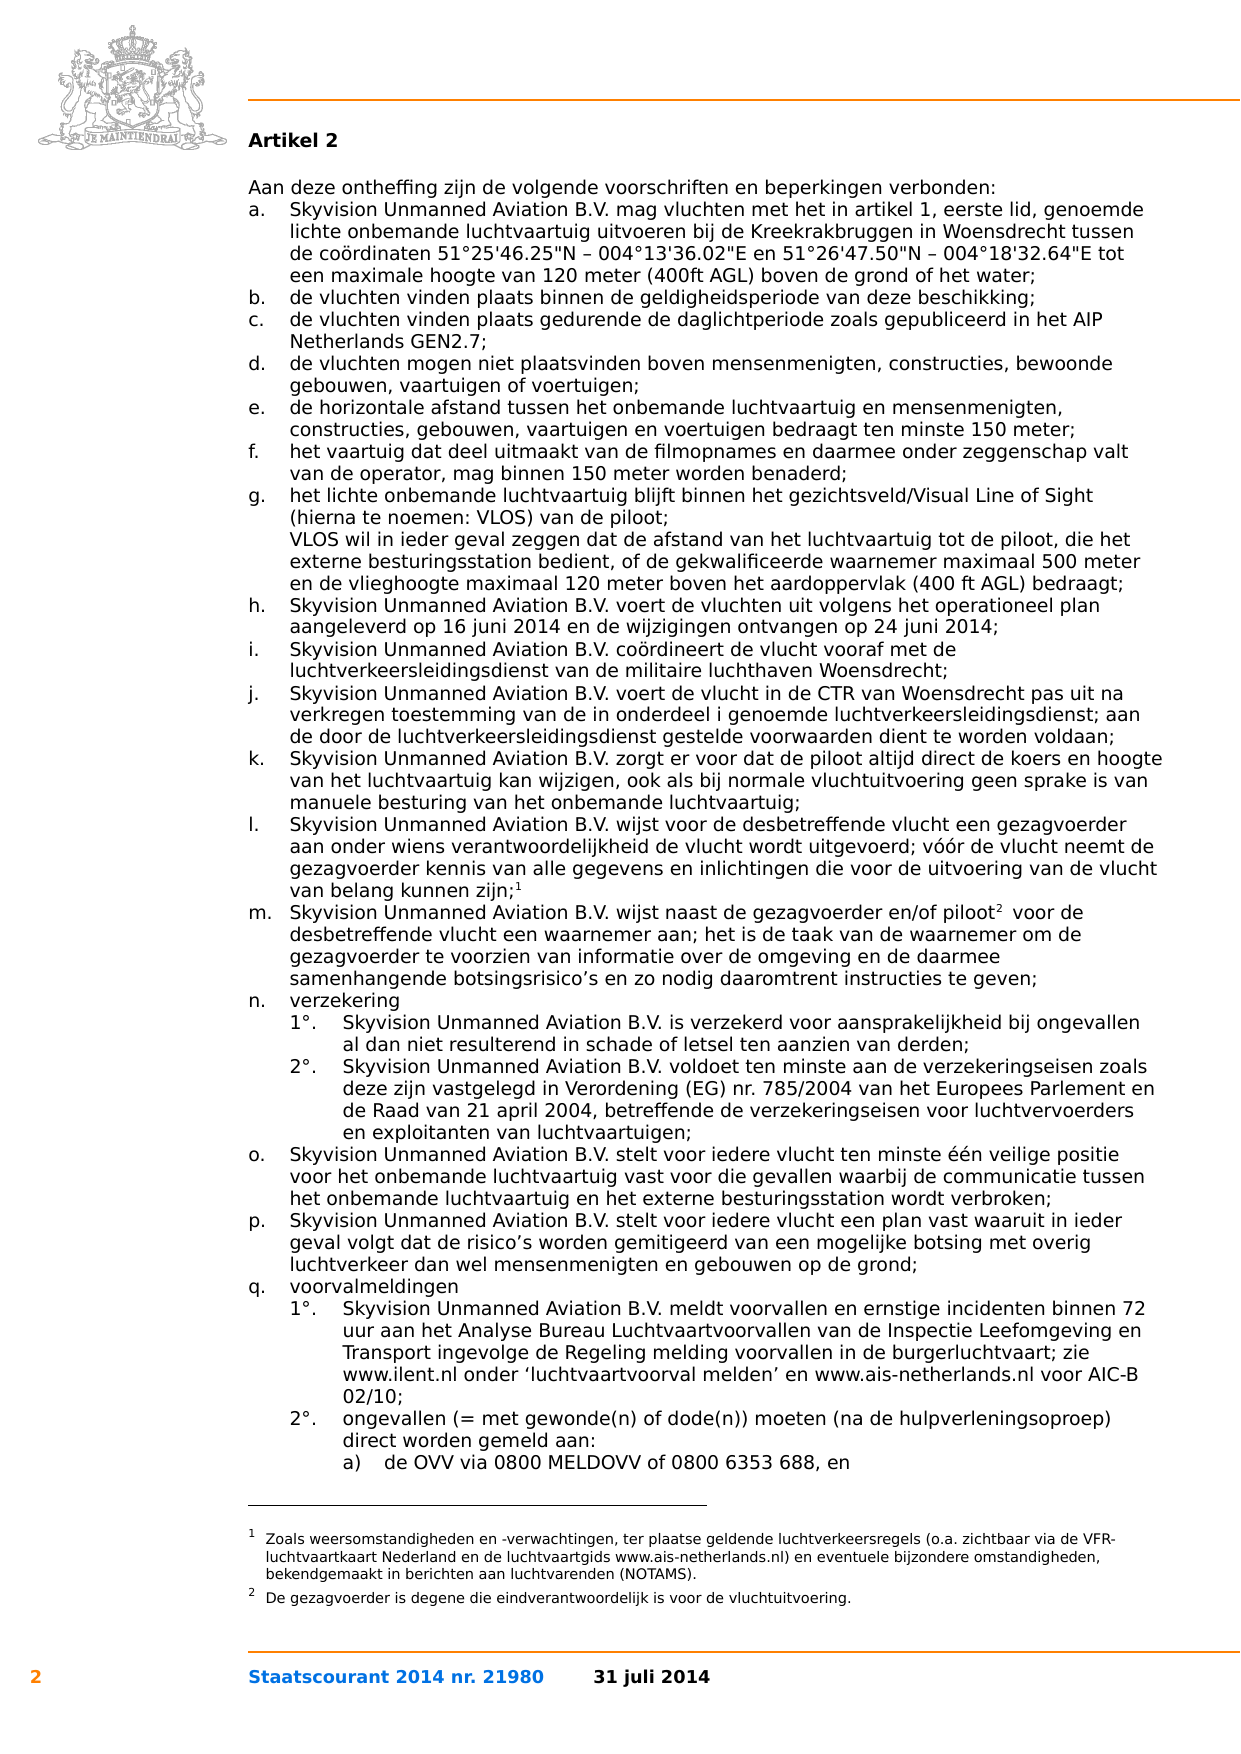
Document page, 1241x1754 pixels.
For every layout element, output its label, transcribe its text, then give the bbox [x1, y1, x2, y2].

text i. Skyvision Unmanned Aviation B.V. coördineert de vlucht vooraf met de luchtverkeersleidingsdienst van de militaire luchthaven Woensdrecht; [248, 638, 1163, 682]
text m. Skyvision Unmanned Aviation B.V. wijst naast de gezagvoerder en/of piloot voor de desbetreffende vlucht een waarnemer aan; het is de taak van de waarnemer om de gezagvoerder te voorzien van informatie over de omgeving en de daarmee samenhangende botsingsrisico’s en zo nodig daaromtrent instructies te geven; [248, 902, 1163, 990]
text p. Skyvision Unmanned Aviation B.V. stelt voor iedere vlucht een plan vast waaruit in ieder geval volgt dat de risico’s worden gemitigeerd van een mogelijke botsing met overig luchtverkeer dan wel mensenmenigten en gebouwen op de grond; [248, 1210, 1163, 1276]
text l. Skyvision Unmanned Aviation B.V. wijst voor de desbetreffende vlucht een gezagvoerder aan onder wiens verantwoordelijkheid de vlucht wordt uitgevoerd; vóór de vlucht neemt de gezagvoerder kennis van alle gegevens en inlichtingen die voor de uitvoering van de vlucht van belang kunnen zijn; [248, 814, 1163, 902]
text VLOS wil in ieder geval zeggen dat de afstand van het luchtvaartuig tot de piloot, die het externe besturingsstation bedient, of de gekwalificeerde waarnemer maximaal 500 meter en de vlieghoogte maximaal 120 meter boven het aardoppervlak (400 ft AGL) bedraagt; [289, 528, 1163, 594]
text g. het lichte onbemande luchtvaartuig blijft binnen het gezichtsveld/Visual Line of Sight (hierna te noemen: VLOS) van de piloot; [248, 484, 1163, 528]
text c. de vluchten vinden plaats gedurende de daglichtperiode zoals gepubliceerd in het AIP Netherlands GEN2.7; [248, 309, 1163, 353]
text Zoals weersomstandigheden en -verwachtingen, ter plaatse geldende luchtverkeersregels (o.a. zichtbaar via de VFR-luchtvaartkaart Nederland en de luchtvaartgids www.ais-netherlands.nl) en eventuele bijzondere omstandigheden, bekendgemaakt in berichten aan luchtvarenden (NOTAMS). [248, 1527, 1163, 1583]
picture [38, 25, 227, 150]
text 1°. Skyvision Unmanned Aviation B.V. is verzekerd voor aansprakelijkheid bij ongevallen al dan niet resulterend in schade of letsel ten aanzien van derden; [289, 1012, 1163, 1056]
text 2°. ongevallen (= met gewonde(n) of dode(n)) moeten (na de hulpverleningsoproep) direct worden gemeld aan: [289, 1408, 1163, 1452]
text 2°. Skyvision Unmanned Aviation B.V. voldoet ten minste aan de verzekeringseisen zoals deze zijn vastgelegd in Verordening (EG) nr. 785/2004 van het Europees Parlement en de Raad van 21 april 2004, betreffende de verzekeringseisen voor luchtvervoerders en exploitanten van luchtvaartuigen; [289, 1056, 1163, 1144]
text d. de vluchten mogen niet plaatsvinden boven mensenmenigten, constructies, bewoonde gebouwen, vaartuigen of voertuigen; [248, 353, 1163, 397]
text a) de OVV via 0800 MELDOVV of 0800 6353 688, en [342, 1452, 1163, 1474]
text n. verzekering [248, 990, 1163, 1012]
text f. het vaartuig dat deel uitmaakt van de filmopnames en daarmee onder zeggenschap valt van de operator, mag binnen 150 meter worden benaderd; [248, 441, 1163, 484]
text b. de vluchten vinden plaats binnen de geldigheidsperiode van deze beschikking; [248, 287, 1163, 309]
text Aan deze ontheffing zijn de volgende voorschriften en beperkingen verbonden: [248, 177, 1163, 199]
subtitle Artikel 2 [248, 130, 1163, 152]
text 1°. Skyvision Unmanned Aviation B.V. meldt voorvallen en ernstige incidenten binnen 72 uur aan het Analyse Bureau Luchtvaartvoorvallen van de Inspectie Leefomgeving en Transport ingevolge de Regeling melding voorvallen in de burgerluchtvaart; zie www.ilent.nl onder ‘luchtvaartvoorval melden’ en www.ais-netherlands.nl voor AIC-B 02/10; [289, 1298, 1163, 1408]
text j. Skyvision Unmanned Aviation B.V. voert de vlucht in de CTR van Woensdrecht pas uit na verkregen toestemming van de in onderdeel i genoemde luchtverkeersleidingsdienst; aan de door de luchtverkeersleidingsdienst gestelde voorwaarden dient te worden voldaan; [248, 682, 1163, 748]
text De gezagvoerder is degene die eindverantwoordelijk is voor de vluchtuitvoering. [248, 1586, 1163, 1608]
text k. Skyvision Unmanned Aviation B.V. zorgt er voor dat de piloot altijd direct de koers en hoogte van het luchtvaartuig kan wijzigen, ook als bij normale vluchtuitvoering geen sprake is van manuele besturing van het onbemande luchtvaartuig; [248, 748, 1163, 814]
text a. Skyvision Unmanned Aviation B.V. mag vluchten met het in artikel 1, eerste lid, genoemde lichte onbemande luchtvaartuig uitvoeren bij de Kreekrakbruggen in Woensdrecht tussen de coördinaten 51°25'46.25"N – 004°13'36.02"E en 51°26'47.50"N – 004°18'32.64"E tot een maximale hoogte van 120 meter (400ft AGL) boven de grond of het water; [248, 199, 1163, 287]
text e. de horizontale afstand tussen het onbemande luchtvaartuig en mensenmenigten, constructies, gebouwen, vaartuigen en voertuigen bedraagt ten minste 150 meter; [248, 397, 1163, 441]
text q. voorvalmeldingen [248, 1276, 1163, 1298]
text h. Skyvision Unmanned Aviation B.V. voert de vluchten uit volgens het operationeel plan aangeleverd op 16 juni 2014 en de wijzigingen ontvangen op 24 juni 2014; [248, 594, 1163, 638]
text o. Skyvision Unmanned Aviation B.V. stelt voor iedere vlucht ten minste één veilige positie voor het onbemande luchtvaartuig vast voor die gevallen waarbij de communicatie tussen het onbemande luchtvaartuig en het externe besturingsstation wordt verbroken; [248, 1144, 1163, 1210]
